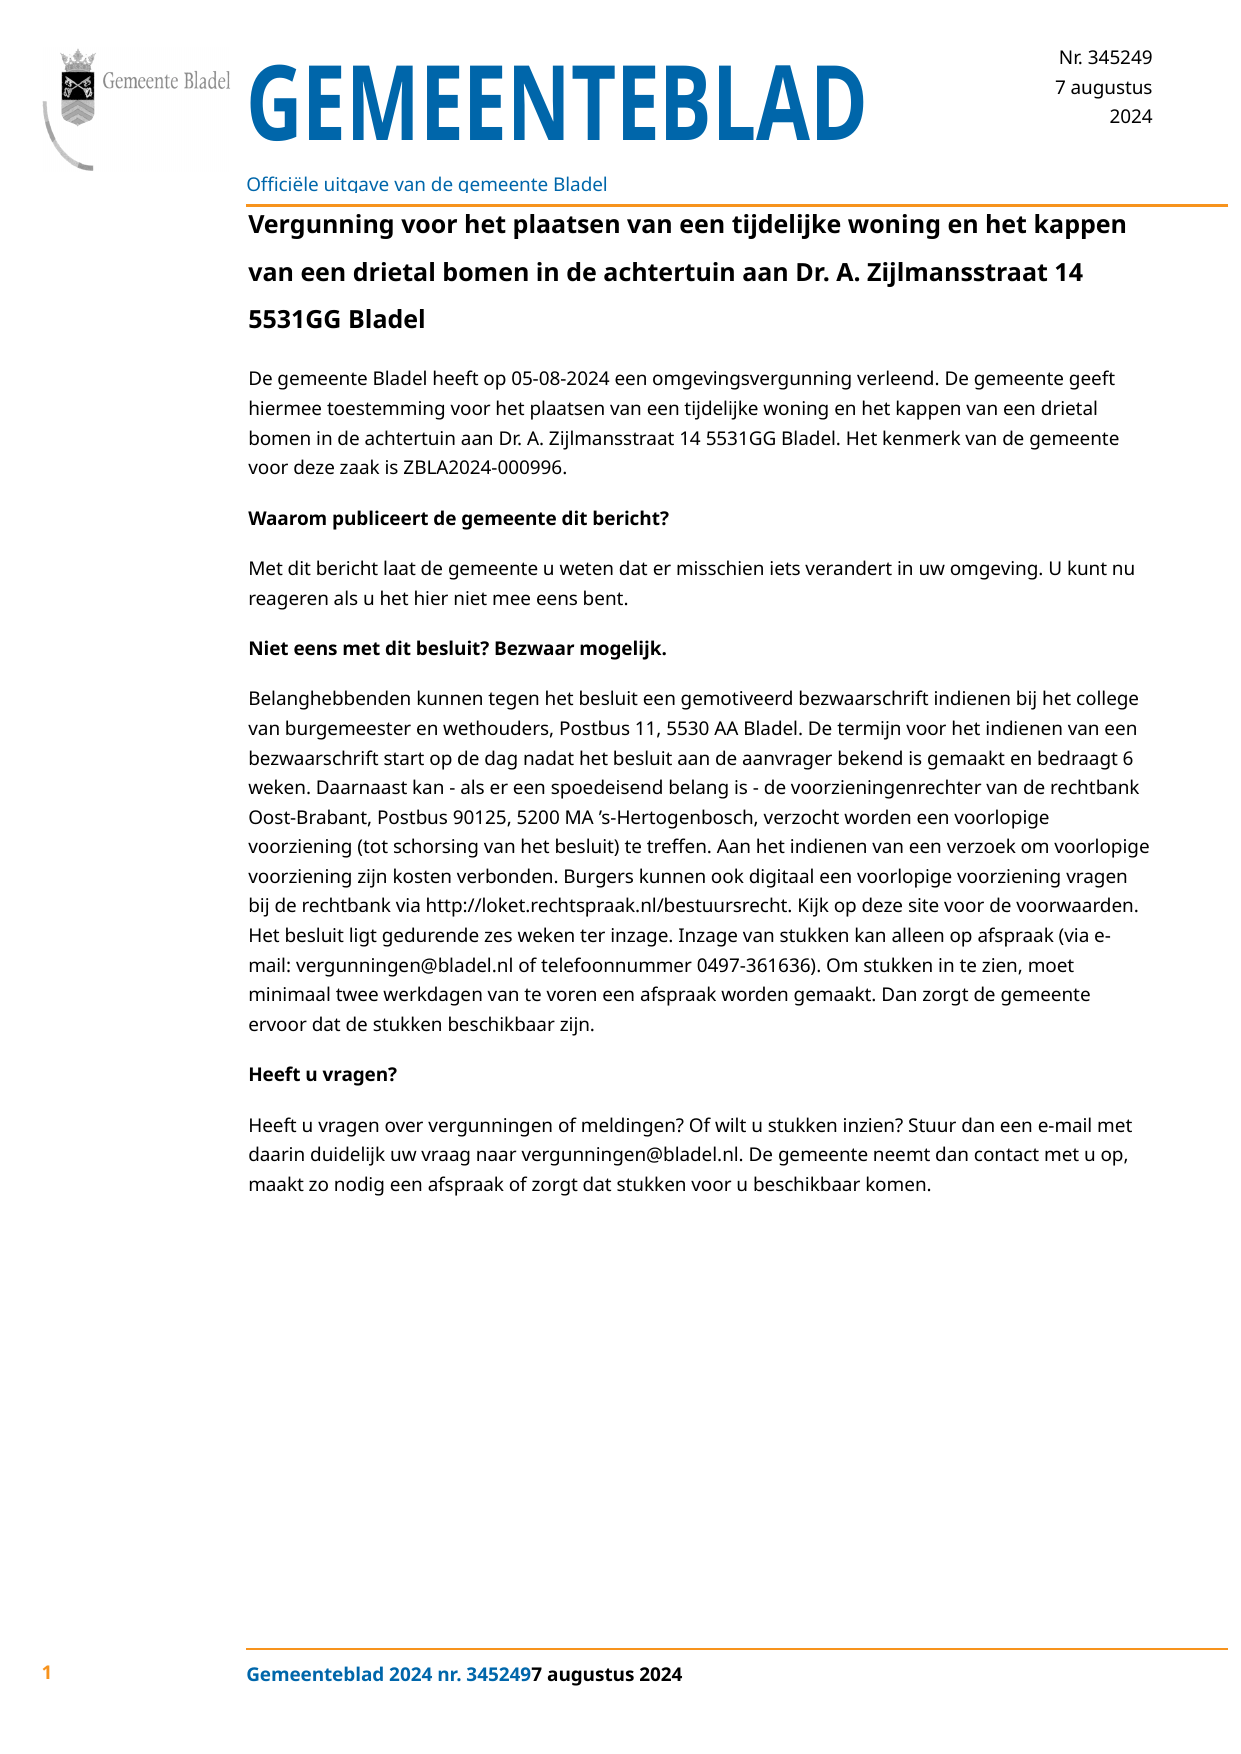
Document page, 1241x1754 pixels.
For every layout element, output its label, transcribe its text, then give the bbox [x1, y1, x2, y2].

text Waarom publiceert de gemeente dit bericht? [248, 505, 1152, 530]
text Belanghebbenden kunnen tegen het besluit een gemotiveerd bezwaarschrift indienen bij het college van burgemeester en wethouders, Postbus 11, 5530 AA Bladel. De termijn voor het indienen van een bezwaarschrift start op de dag nadat het besluit aan de aanvrager bekend is gemaakt en bedraagt 6 weken. Daarnaast kan - als er een spoedeisend belang is - de voorzieningenrechter van de rechtbank Oost-Brabant, Postbus 90125, 5200 MA ’s-Hertogenbosch, verzocht worden een voorlopige voorziening (tot schorsing van het besluit) te treffen. Aan het indienen van een verzoek om voorlopige voorziening zijn kosten verbonden. Burgers kunnen ook digitaal een voorlopige voorziening vragen bij de rechtbank via http://loket.rechtspraak.nl/bestuursrecht. Kijk op deze site voor de voorwaarden. Het besluit ligt gedurende zes weken ter inzage. Inzage van stukken kan alleen op afspraak (via e-mail: vergunningen@bladel.nl of telefoonnummer 0497-361636). Om stukken in te zien, moet minimaal twee werkdagen van te voren een afspraak worden gemaakt. Dan zorgt de gemeente ervoor dat de stukken beschikbaar zijn. [248, 686, 1152, 1037]
text Heeft u vragen? [248, 1061, 1152, 1087]
text De gemeente Bladel heeft op 05-08-2024 een omgevingsvergunning verleend. De gemeente geeft hiermee toestemming voor het plaatsen van een tijdelijke woning en het kappen van een drietal bomen in de achtertuin aan Dr. A. Zijlmansstraat 14 5531GG Bladel. Het kenmerk van de gemeente voor deze zaak is ZBLA2024-000996. [248, 366, 1152, 480]
text Met dit bericht laat de gemeente u weten dat er misschien iets verandert in uw omgeving. U kunt nu reageren als u het hier niet mee eens bent. [248, 555, 1152, 610]
picture [41, 47, 231, 172]
text Niet eens met dit besluit? Bezwaar mogelijk. [248, 635, 1152, 661]
text Vergunning voor het plaatsen van een tijdelijke woning en het kappen van een drietal bomen in de achtertuin aan Dr. A. Zijlmansstraat 14 5531GG Bladel [248, 207, 1152, 336]
text Heeft u vragen over vergunningen of meldingen? Of wilt u stukken inzien? Stuur dan een e-mail met daarin duidelijk uw vraag naar vergunningen@bladel.nl. De gemeente neemt dan contact met u op, maakt zo nodig een afspraak of zorgt dat stukken voor u beschikbaar komen. [248, 1112, 1152, 1197]
